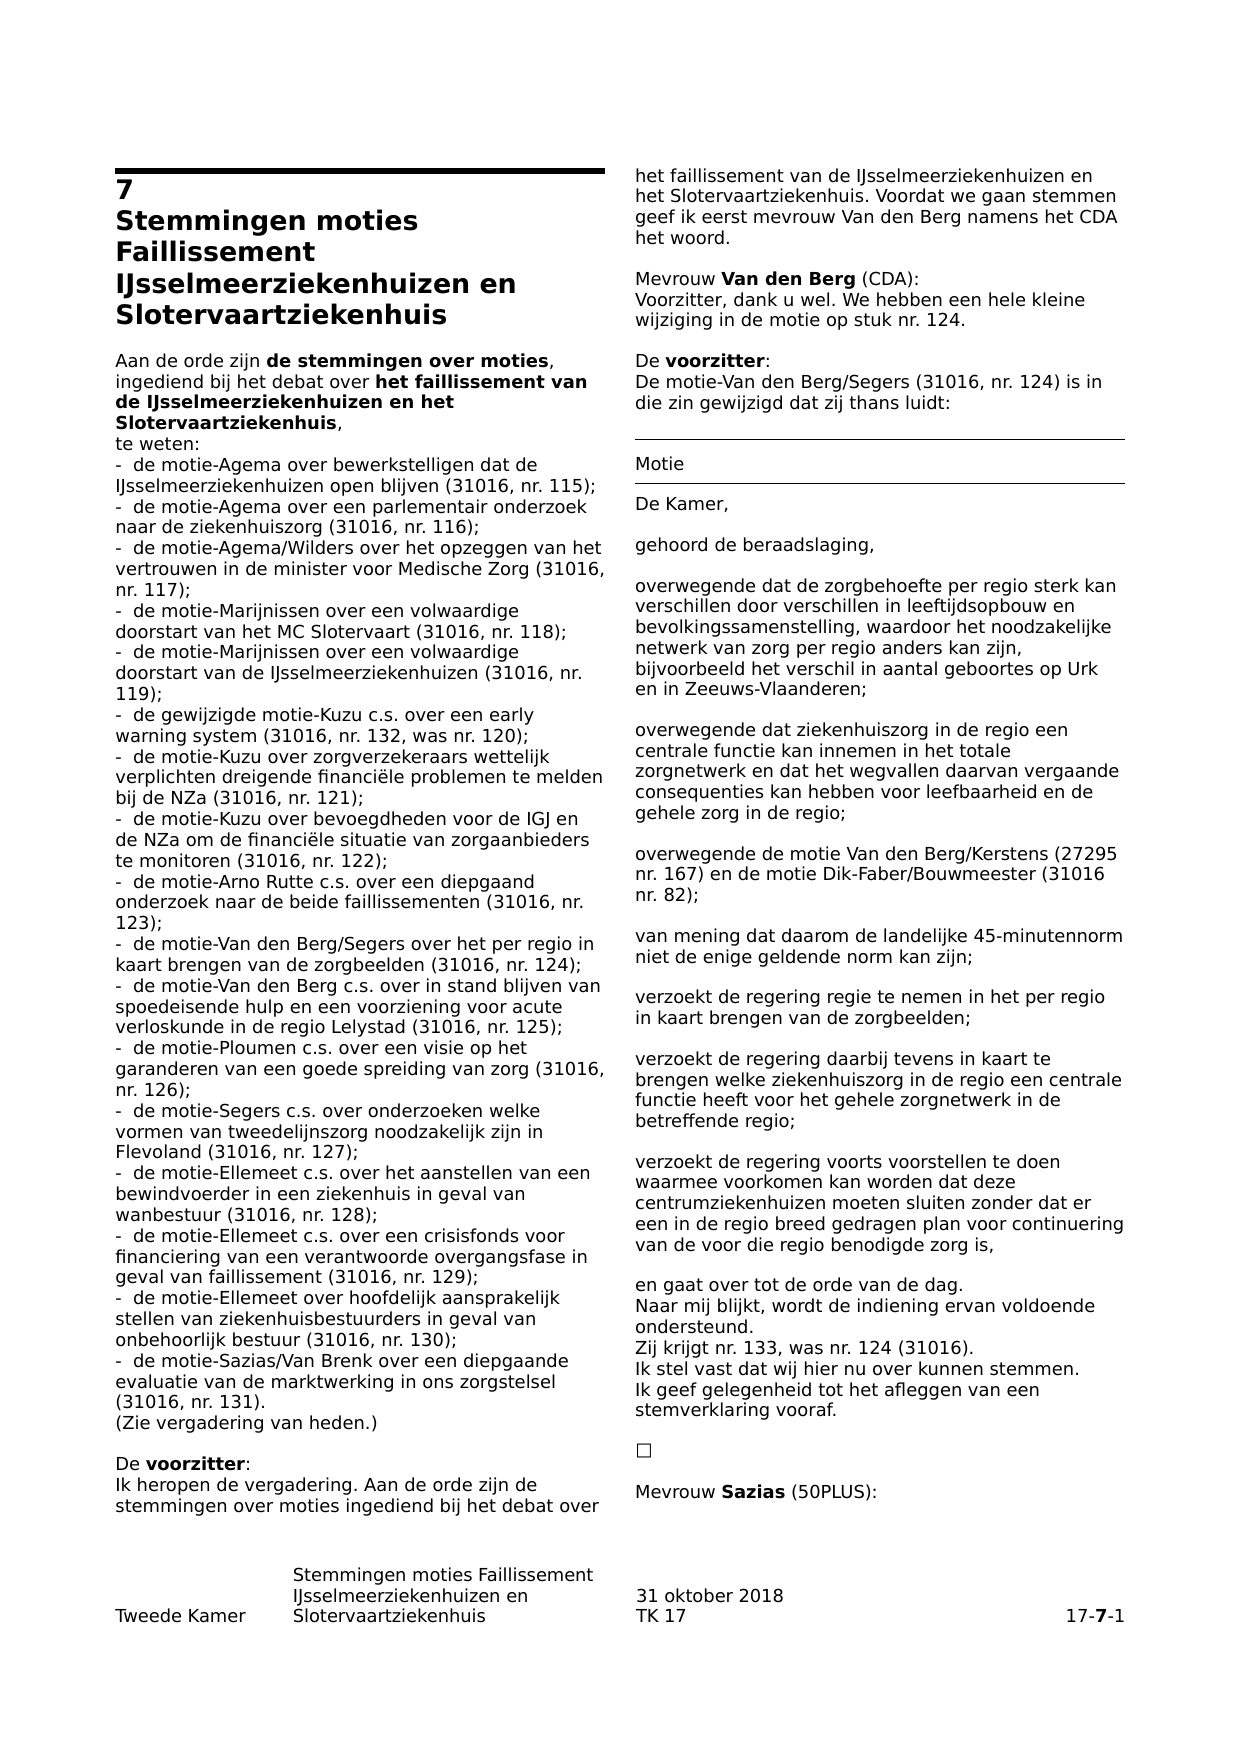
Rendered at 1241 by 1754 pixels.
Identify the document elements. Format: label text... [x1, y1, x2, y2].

list de motie-Van den Berg/Segers over het per regio in kaart brengen van de zorgbeelden (31016, nr. 124); [115, 934, 605, 976]
text te weten: [115, 434, 605, 455]
text (Zie vergadering van heden.) [115, 1413, 605, 1434]
text Ik stel vast dat wij hier nu over kunnen stemmen. [635, 1358, 1125, 1379]
text overwegende dat ziekenhuiszorg in de regio een centrale functie kan innemen in het totale zorgnetwerk en dat het wegvallen daarvan vergaande consequenties kan hebben voor leefbaarheid en de gehele zorg in de regio; [635, 720, 1125, 823]
text Motie [635, 453, 1125, 474]
text De voorzitter: [115, 1454, 605, 1475]
text Mevrouw Van den Berg (CDA): [635, 269, 1125, 289]
list de motie-Arno Rutte c.s. over een diepgaand onderzoek naar de beide faillissementen (31016, nr. 123); [115, 871, 605, 934]
title 7 Stemmingen moties Faillissement IJsselmeerziekenhuizen en Slotervaartziekenhuis [115, 174, 605, 331]
text De voorzitter: [635, 351, 1125, 372]
text Ik heropen de vergadering. Aan de orde zijn de stemmingen over moties ingediend bij het debat over [115, 1475, 605, 1516]
list de motie-Ellemeet c.s. over het aanstellen van een bewindvoerder in een ziekenhuis in geval van wanbestuur (31016, nr. 128); [115, 1163, 605, 1226]
list de motie-Marijnissen over een volwaardige doorstart van het MC Slotervaart (31016, nr. 118); [115, 601, 605, 642]
text De motie-Van den Berg/Segers (31016, nr. 124) is in die zin gewijzigd dat zij thans luidt: [635, 372, 1125, 413]
list de motie-Sazias/Van Brenk over een diepgaande evaluatie van de marktwerking in ons zorgstelsel (31016, nr. 131). [115, 1351, 605, 1413]
list de motie-Van den Berg c.s. over in stand blijven van spoedeisende hulp en een voorziening voor acute verloskunde in de regio Lelystad (31016, nr. 125); [115, 976, 605, 1038]
list de motie-Ploumen c.s. over een visie op het garanderen van een goede spreiding van zorg (31016, nr. 126); [115, 1038, 605, 1101]
list de motie-Kuzu over bevoegdheden voor de IGJ en de NZa om de financiële situatie van zorgaanbieders te monitoren (31016, nr. 122); [115, 809, 605, 871]
text gehoord de beraadslaging, [635, 535, 1125, 556]
text en gaat over tot de orde van de dag. [635, 1275, 1125, 1296]
list de motie-Agema over een parlementair onderzoek naar de ziekenhuiszorg (31016, nr. 116); [115, 496, 605, 538]
list de gewijzigde motie-Kuzu c.s. over een early warning system (31016, nr. 132, was nr. 120); [115, 705, 605, 746]
text verzoekt de regering daarbij tevens in kaart te brengen welke ziekenhuiszorg in de regio een centrale functie heeft voor het gehele zorgnetwerk in de betreffende regio; [635, 1049, 1125, 1132]
text ⬜ [635, 1441, 1125, 1462]
text Naar mij blijkt, wordt de indiening ervan voldoende ondersteund. [635, 1296, 1125, 1338]
text overwegende de motie Van den Berg/Kerstens (27295 nr. 167) en de motie Dik-Faber/Bouwmeester (31016 nr. 82); [635, 843, 1125, 906]
text Aan de orde zijn de stemmingen over moties, ingediend bij het debat over het faillissement van de IJsselmeerziekenhuizen en het Slotervaartziekenhuis, [115, 351, 605, 434]
text Voorzitter, dank u wel. We hebben een hele kleine wijziging in de motie op stuk nr. 124. [635, 289, 1125, 331]
text het faillissement van de IJsselmeerziekenhuizen en het Slotervaartziekenhuis. Voordat we gaan stemmen geef ik eerst mevrouw Van den Berg namens het CDA het woord. [635, 165, 1125, 249]
text verzoekt de regering voorts voorstellen te doen waarmee voorkomen kan worden dat deze centrumziekenhuizen moeten sluiten zonder dat er een in de regio breed gedragen plan voor continuering van de voor die regio benodigde zorg is, [635, 1152, 1125, 1255]
list de motie-Ellemeet c.s. over een crisisfonds voor financiering van een verantwoorde overgangsfase in geval van faillissement (31016, nr. 129); [115, 1226, 605, 1288]
list de motie-Segers c.s. over onderzoeken welke vormen van tweedelijnszorg noodzakelijk zijn in Flevoland (31016, nr. 127); [115, 1101, 605, 1163]
text Mevrouw Sazias (50PLUS): [635, 1482, 1125, 1502]
text verzoekt de regering regie te nemen in het per regio in kaart brengen van de zorgbeelden; [635, 987, 1125, 1029]
text De Kamer, [635, 494, 1125, 515]
list de motie-Agema over bewerkstelligen dat de IJsselmeerziekenhuizen open blijven (31016, nr. 115); [115, 455, 605, 496]
text overwegende dat de zorgbehoefte per regio sterk kan verschillen door verschillen in leeftijdsopbouw en bevolkingssamenstelling, waardoor het noodzakelijke netwerk van zorg per regio anders kan zijn, bijvoorbeeld het verschil in aantal geboortes op Urk en in Zeeuws-Vlaanderen; [635, 576, 1125, 700]
list de motie-Agema/Wilders over het opzeggen van het vertrouwen in de minister voor Medische Zorg (31016, nr. 117); [115, 538, 605, 601]
list de motie-Kuzu over zorgverzekeraars wettelijk verplichten dreigende financiële problemen te melden bij de NZa (31016, nr. 121); [115, 746, 605, 809]
list de motie-Ellemeet over hoofdelijk aansprakelijk stellen van ziekenhuisbestuurders in geval van onbehoorlijk bestuur (31016, nr. 130); [115, 1288, 605, 1351]
text van mening dat daarom de landelijke 45-minutennorm niet de enige geldende norm kan zijn; [635, 926, 1125, 967]
text Zij krijgt nr. 133, was nr. 124 (31016). [635, 1338, 1125, 1358]
text Ik geef gelegenheid tot het afleggen van een stemverklaring vooraf. [635, 1379, 1125, 1421]
list de motie-Marijnissen over een volwaardige doorstart van de IJsselmeerziekenhuizen (31016, nr. 119); [115, 642, 605, 705]
